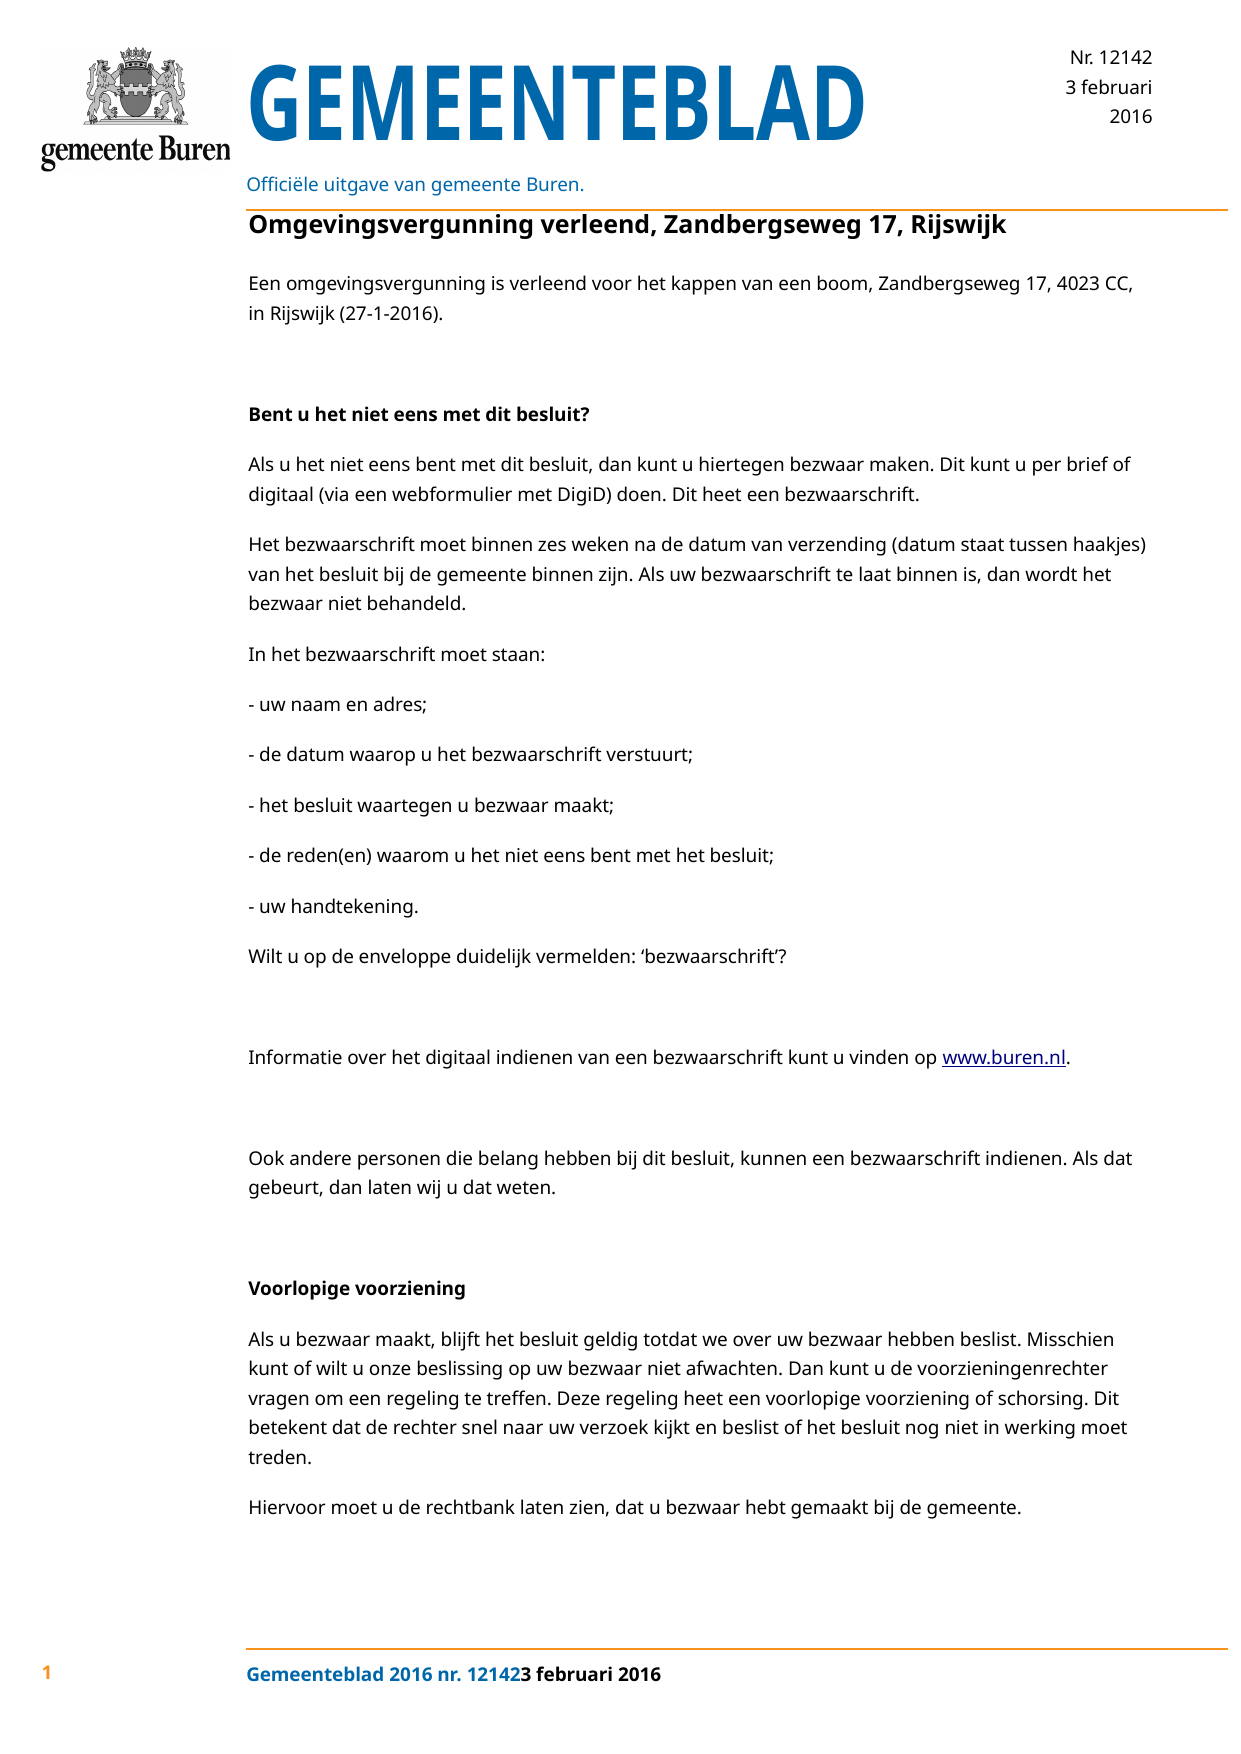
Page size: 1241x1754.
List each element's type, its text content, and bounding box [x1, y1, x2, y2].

text Als u het niet eens bent met dit besluit, dan kunt u hiertegen bezwaar maken. Dit kunt u per brief of digitaal (via een webformulier met DigiD) doen. Dit heet een bezwaarschrift. [248, 451, 1152, 506]
text In het bezwaarschrift moet staan: [248, 641, 1152, 666]
text Bent u het niet eens met dit besluit? [248, 401, 1152, 426]
text - de datum waarop u het bezwaarschrift verstuurt; [248, 742, 1152, 767]
text Voorlopige voorziening [248, 1275, 1152, 1301]
text - de reden(en) waarom u het niet eens bent met het besluit; [248, 842, 1152, 868]
text Als u bezwaar maakt, blijft het besluit geldig totdat we over uw bezwaar hebben beslist. Misschien kunt of wilt u onze beslissing op uw bezwaar niet afwachten. Dan kunt u de voorzieningenrechter vragen om een regeling te treffen. Deze regeling heet een voorlopige voorziening of schorsing. Dit betekent dat de rechter snel naar uw verzoek kijkt en beslist of het besluit nog niet in werking moet treden. [248, 1326, 1152, 1470]
text Omgevingsvergunning verleend, Zandbergseweg 17, Rijswijk [248, 211, 1152, 241]
text - uw naam en adres; [248, 691, 1152, 717]
text Wilt u op de enveloppe duidelijk vermelden: ‘bezwaarschrift’? [248, 943, 1152, 969]
text Hiervoor moet u de rechtbank laten zien, dat u bezwaar hebt gemaakt bij de gemeente. [248, 1494, 1152, 1520]
text - uw handtekening. [248, 893, 1152, 918]
text Een omgevingsvergunning is verleend voor het kappen van een boom, Zandbergseweg 17, 4023 CC, in Rijswijk (27-1-2016). [248, 270, 1152, 326]
text Informatie over het digitaal indienen van een bezwaarschrift kunt u vinden op www.buren.nl. [248, 1044, 1152, 1070]
text Ook andere personen die belang hebben bij dit besluit, kunnen een bezwaarschrift indienen. Als dat gebeurt, dan laten wij u dat weten. [248, 1145, 1152, 1200]
text Het bezwaarschrift moet binnen zes weken na de datum van verzending (datum staat tussen haakjes) van het besluit bij de gemeente binnen zijn. Als uw bezwaarschrift te laat binnen is, dan wordt het bezwaar niet behandeld. [248, 531, 1152, 616]
text - het besluit waartegen u bezwaar maakt; [248, 792, 1152, 818]
picture [41, 47, 231, 172]
